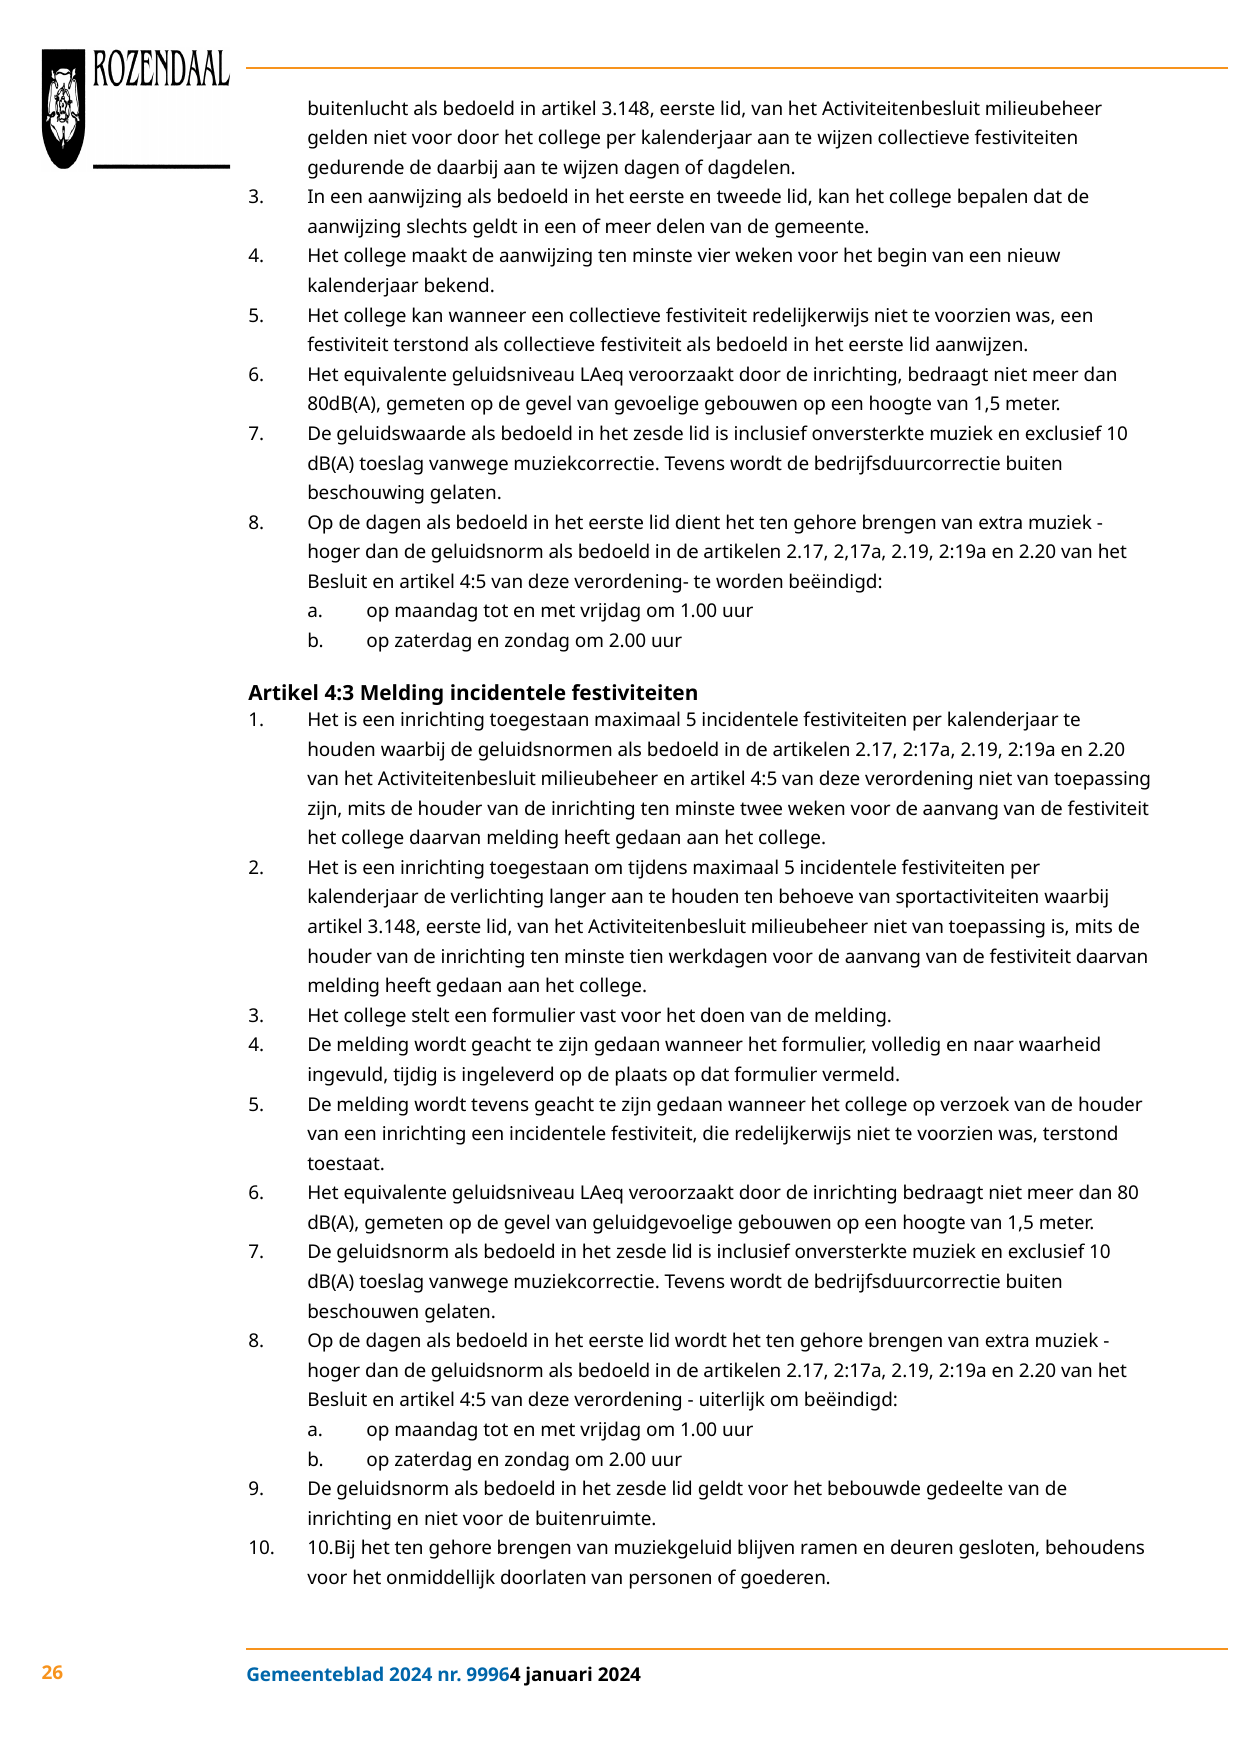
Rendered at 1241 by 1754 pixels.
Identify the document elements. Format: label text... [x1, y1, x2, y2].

list Het college maakt de aanwijzing ten minste vier weken voor het begin van een nieuw kalenderjaar bekend. [248, 243, 1152, 298]
list De melding wordt geacht te zijn gedaan wanneer het formulier, volledig en naar waarheid ingevuld, tijdig is ingeleverd op de plaats op dat formulier vermeld. [248, 1032, 1152, 1087]
list Op de dagen als bedoeld in het eerste lid dient het ten gehore brengen van extra muziek -hoger dan de geluidsnorm als bedoeld in de artikelen 2.17, 2,17a, 2.19, 2:19a en 2.20 van het Besluit en artikel 4:5 van deze verordening- te worden beëindigd: [248, 509, 1152, 594]
list Het is een inrichting toegestaan om tijdens maximaal 5 incidentele festiviteiten per kalenderjaar de verlichting langer aan te houden ten behoeve van sportactiviteiten waarbij artikel 3.148, eerste lid, van het Activiteitenbesluit milieubeheer niet van toepassing is, mits de houder van de inrichting ten minste tien werkdagen voor de aanvang van de festiviteit daarvan melding heeft gedaan aan het college. [248, 854, 1152, 998]
list De melding wordt tevens geacht te zijn gedaan wanneer het college op verzoek van de houder van een inrichting een incidentele festiviteit, die redelijkerwijs niet te voorzien was, terstond toestaat. [248, 1091, 1152, 1176]
list Het college kan wanneer een collectieve festiviteit redelijkerwijs niet te voorzien was, een festiviteit terstond als collectieve festiviteit als bedoeld in het eerste lid aanwijzen. [248, 302, 1152, 357]
list Het is een inrichting toegestaan maximaal 5 incidentele festiviteiten per kalenderjaar te houden waarbij de geluidsnormen als bedoeld in de artikelen 2.17, 2:17a, 2.19, 2:19a en 2.20 van het Activiteitenbesluit milieubeheer en artikel 4:5 van deze verordening niet van toepassing zijn, mits de houder van de inrichting ten minste twee weken voor de aanvang van de festiviteit het college daarvan melding heeft gedaan aan het college. [248, 706, 1152, 850]
list De geluidsnorm als bedoeld in het zesde lid geldt voor het bebouwde gedeelte van de inrichting en niet voor de buitenruimte. [248, 1475, 1152, 1531]
text Artikel 4:3 Melding incidentele festiviteiten [248, 678, 1152, 706]
list op maandag tot en met vrijdag om 1.00 uur [307, 1416, 1152, 1442]
list De geluidswaarde als bedoeld in het zesde lid is inclusief onversterkte muziek en exclusief 10 dB(A) toeslag vanwege muziekcorrectie. Tevens wordt de bedrijfsduurcorrectie buiten beschouwing gelaten. [248, 420, 1152, 505]
list Het equivalente geluidsniveau LAeq veroorzaakt door de inrichting bedraagt niet meer dan 80 dB(A), gemeten op de gevel van geluidgevoelige gebouwen op een hoogte van 1,5 meter. [248, 1179, 1152, 1235]
list In een aanwijzing als bedoeld in het eerste en tweede lid, kan het college bepalen dat de aanwijzing slechts geldt in een of meer delen van de gemeente. [248, 183, 1152, 239]
list 10.Bij het ten gehore brengen van muziekgeluid blijven ramen en deuren gesloten, behoudens voor het onmiddellijk doorlaten van personen of goederen. [248, 1534, 1152, 1590]
picture [41, 47, 231, 172]
list op zaterdag en zondag om 2.00 uur [307, 627, 1152, 653]
list De geluidsnorm als bedoeld in het zesde lid is inclusief onversterkte muziek en exclusief 10 dB(A) toeslag vanwege muziekcorrectie. Tevens wordt de bedrijfsduurcorrectie buiten beschouwen gelaten. [248, 1239, 1152, 1323]
list Het college stelt een formulier vast voor het doen van de melding. [248, 1002, 1152, 1028]
list Op de dagen als bedoeld in het eerste lid wordt het ten gehore brengen van extra muziek - hoger dan de geluidsnorm als bedoeld in de artikelen 2.17, 2:17a, 2.19, 2:19a en 2.20 van het Besluit en artikel 4:5 van deze verordening - uiterlijk om beëindigd: [248, 1327, 1152, 1412]
list op zaterdag en zondag om 2.00 uur [307, 1446, 1152, 1471]
list buitenlucht als bedoeld in artikel 3.148, eerste lid, van het Activiteitenbesluit milieubeheer gelden niet voor door het college per kalenderjaar aan te wijzen collectieve festiviteiten gedurende de daarbij aan te wijzen dagen of dagdelen. [248, 95, 1152, 180]
list op maandag tot en met vrijdag om 1.00 uur [307, 598, 1152, 623]
list Het equivalente geluidsniveau LAeq veroorzaakt door de inrichting, bedraagt niet meer dan 80dB(A), gemeten op de gevel van gevoelige gebouwen op een hoogte van 1,5 meter. [248, 361, 1152, 416]
